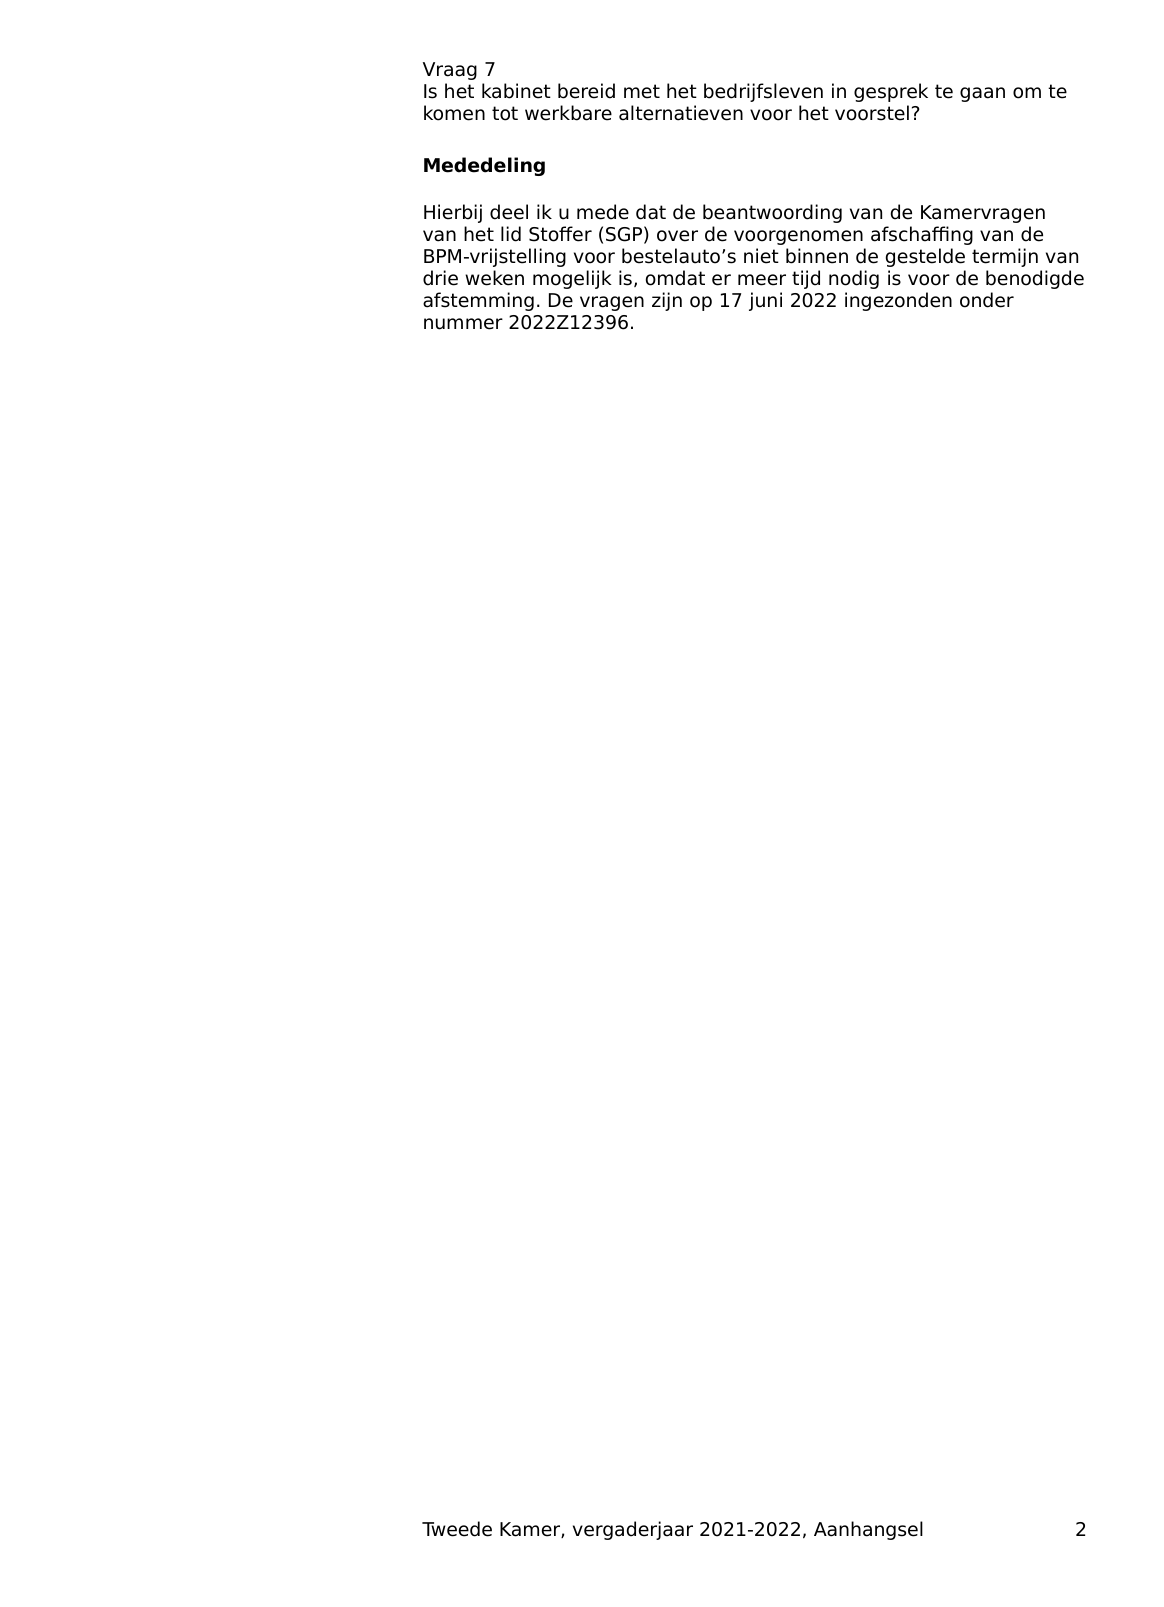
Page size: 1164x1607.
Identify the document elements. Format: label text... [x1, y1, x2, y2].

text Is het kabinet bereid met het bedrijfsleven in gesprek te gaan om te komen tot werkbare alternatieven voor het voorstel? [422, 81, 1087, 125]
subtitle Mededeling [422, 155, 1087, 177]
text Hierbij deel ik u mede dat de beantwoording van de Kamervragen van het lid Stoffer (SGP) over de voorgenomen afschaffing van de BPM-vrijstelling voor bestelauto’s niet binnen de gestelde termijn van drie weken mogelijk is, omdat er meer tijd nodig is voor de benodigde afstemming. De vragen zijn op 17 juni 2022 ingezonden onder nummer 2022Z12396. [422, 202, 1087, 334]
text Vraag 7 [422, 59, 1087, 81]
